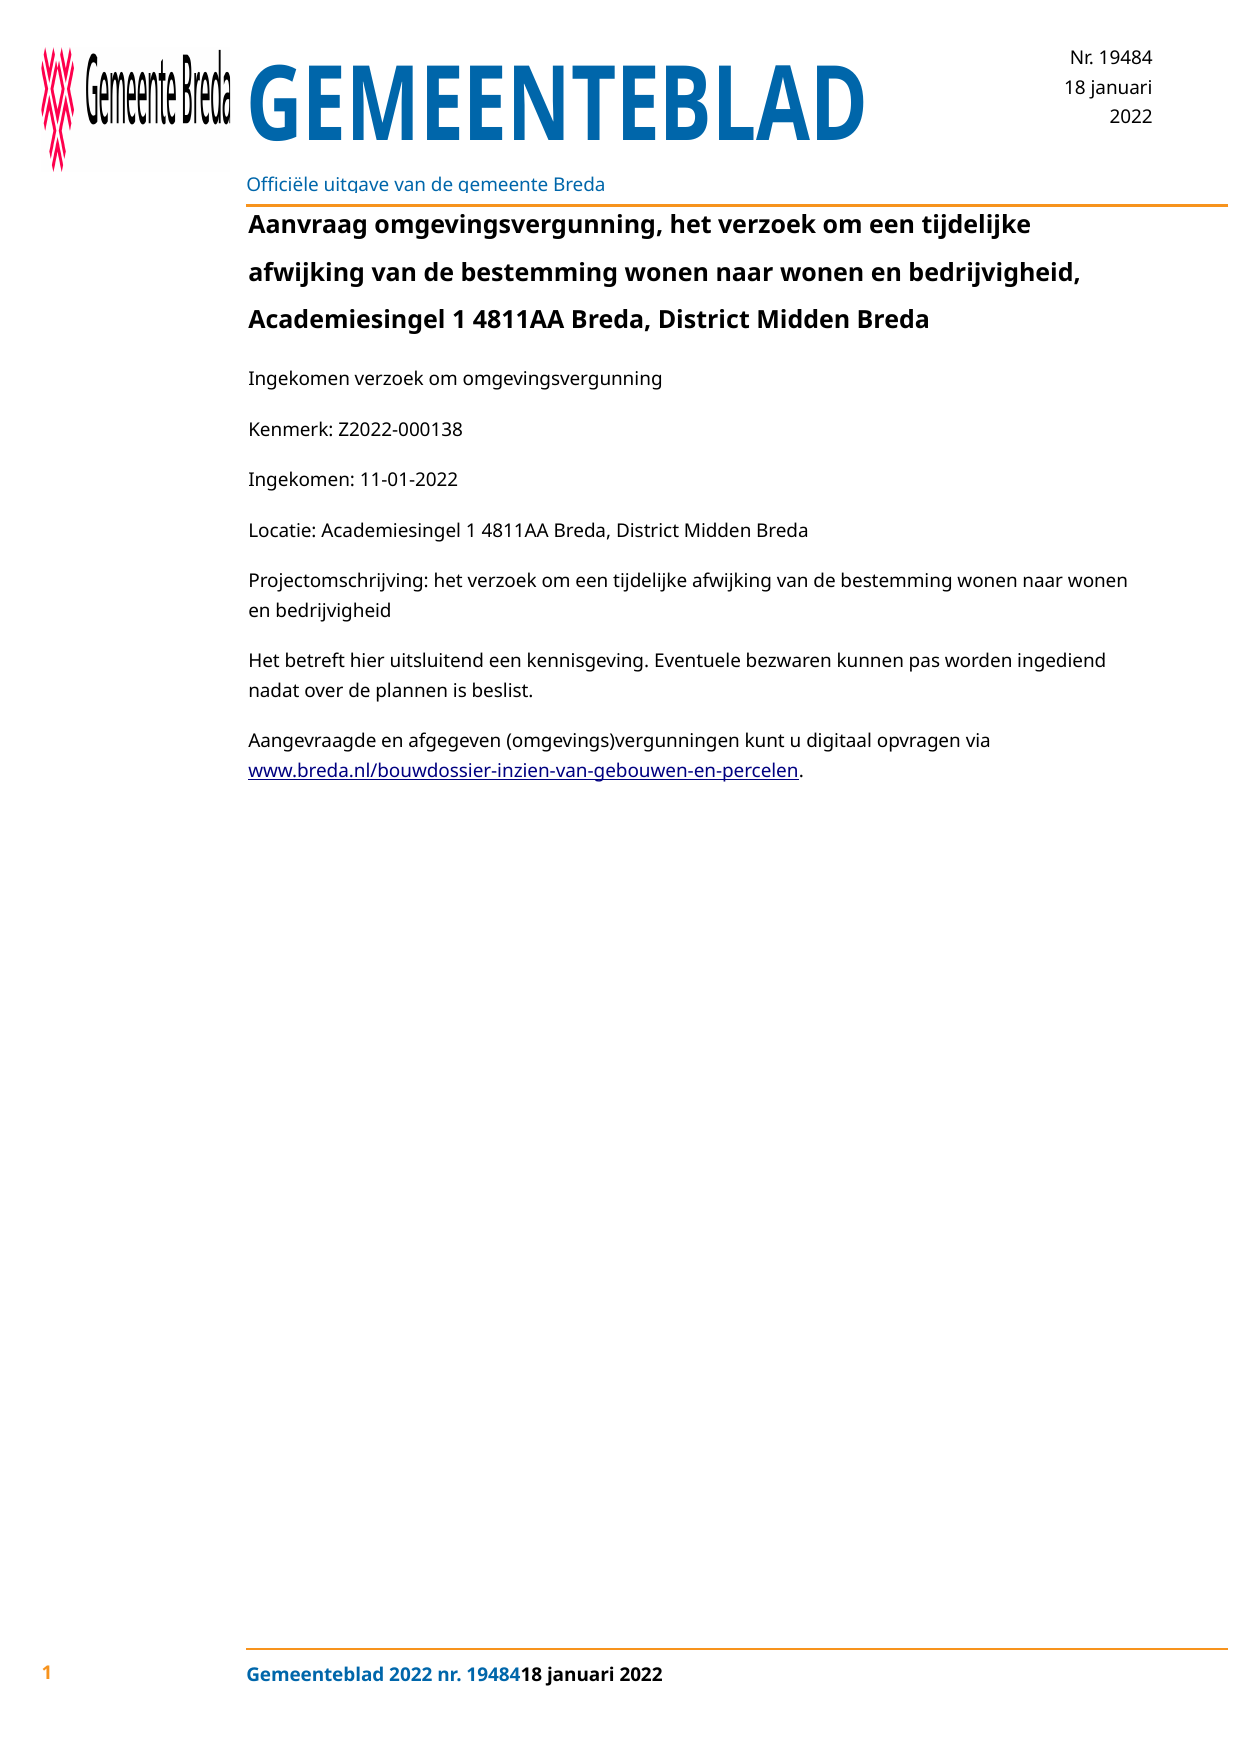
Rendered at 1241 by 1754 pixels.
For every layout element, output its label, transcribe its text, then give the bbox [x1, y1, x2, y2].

text Ingekomen verzoek om omgevingsvergunning [248, 366, 1152, 391]
picture [41, 47, 231, 172]
text Aanvraag omgevingsvergunning, het verzoek om een tijdelijke afwijking van de bestemming wonen naar wonen en bedrijvigheid, Academiesingel 1 4811AA Breda, District Midden Breda [248, 207, 1152, 336]
text Kenmerk: Z2022-000138 [248, 416, 1152, 442]
text Het betreft hier uitsluitend een kennisgeving. Eventuele bezwaren kunnen pas worden ingediend nadat over de plannen is beslist. [248, 647, 1152, 702]
text Projectomschrijving: het verzoek om een tijdelijke afwijking van de bestemming wonen naar wonen en bedrijvigheid [248, 567, 1152, 622]
text Aangevraagde en afgegeven (omgevings)vergunningen kunt u digitaal opvragen via www.breda.nl/bouwdossier-inzien-van-gebouwen-en-percelen. [248, 727, 1152, 782]
text Ingekomen: 11-01-2022 [248, 466, 1152, 492]
text Locatie: Academiesingel 1 4811AA Breda, District Midden Breda [248, 517, 1152, 542]
